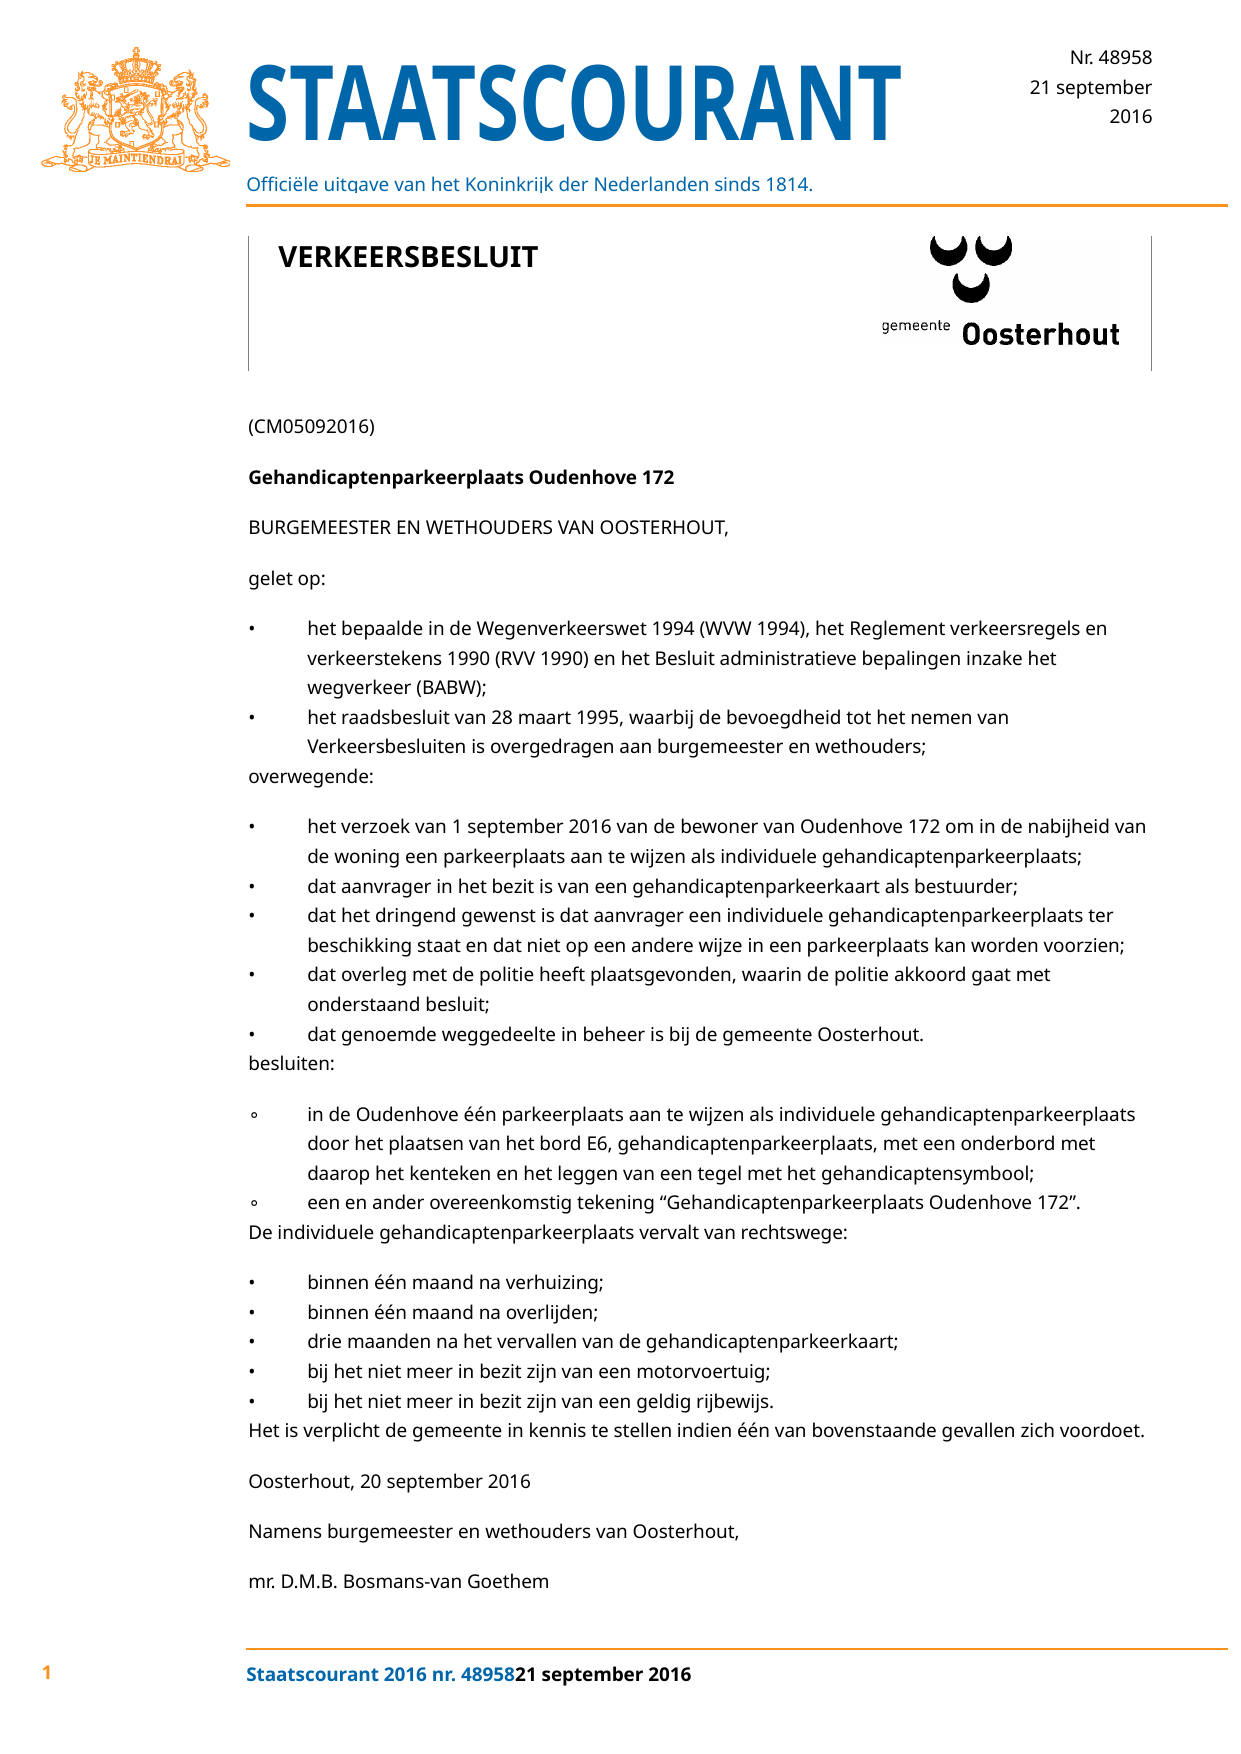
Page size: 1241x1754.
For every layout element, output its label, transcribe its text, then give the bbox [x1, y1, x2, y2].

text Namens burgemeester en wethouders van Oosterhout, [248, 1518, 1152, 1544]
table_header VERKEERSBESLUIT [249, 236, 850, 371]
text besluiten: [248, 1050, 1152, 1076]
list dat overleg met de politie heeft plaatsgevonden, waarin de politie akkoord gaat met onderstaand besluit; [248, 962, 1152, 1017]
text Oosterhout, 20 september 2016 [248, 1468, 1152, 1494]
list binnen één maand na verhuizing; [248, 1269, 1152, 1295]
text Het is verplicht de gemeente in kennis te stellen indien één van bovenstaande gevallen zich voordoet. [248, 1417, 1152, 1443]
picture [882, 236, 1119, 345]
list dat het dringend gewenst is dat aanvrager een individuele gehandicaptenparkeerplaats ter beschikking staat en dat niet op een andere wijze in een parkeerplaats kan worden voorzien; [248, 902, 1152, 958]
list bij het niet meer in bezit zijn van een motorvoertuig; [248, 1358, 1152, 1384]
text (CM05092016) [248, 414, 1152, 439]
picture [41, 47, 231, 172]
text BURGEMEESTER EN WETHOUDERS VAN OOSTERHOUT, [248, 514, 1152, 540]
text overwegende: [248, 763, 1152, 789]
list een en ander overeenkomstig tekening “Gehandicaptenparkeerplaats Oudenhove 172”. [248, 1189, 1152, 1215]
list het raadsbesluit van 28 maart 1995, waarbij de bevoegdheid tot het nemen van Verkeersbesluiten is overgedragen aan burgemeester en wethouders; [248, 704, 1152, 759]
text gelet op: [248, 565, 1152, 591]
list het bepaalde in de Wegenverkeerswet 1994 (WVW 1994), het Reglement verkeersregels en verkeerstekens 1990 (RVV 1990) en het Besluit administratieve bepalingen inzake het wegverkeer (BABW); [248, 615, 1152, 700]
list het verzoek van 1 september 2016 van de bewoner van Oudenhove 172 om in de nabijheid van de woning een parkeerplaats aan te wijzen als individuele gehandicaptenparkeerplaats; [248, 814, 1152, 869]
text De individuele gehandicaptenparkeerplaats vervalt van rechtswege: [248, 1219, 1152, 1245]
text mr. D.M.B. Bosmans-van Goethem [248, 1569, 1152, 1594]
text Gehandicaptenparkeerplaats Oudenhove 172 [248, 464, 1152, 490]
list in de Oudenhove één parkeerplaats aan te wijzen als individuele gehandicaptenparkeerplaats door het plaatsen van het bord E6, gehandicaptenparkeerplaats, met een onderbord met daarop het kenteken en het leggen van een tegel met het gehandicaptensymbool; [248, 1101, 1152, 1186]
list binnen één maand na overlijden; [248, 1299, 1152, 1325]
list dat aanvrager in het bezit is van een gehandicaptenparkeerkaart als bestuurder; [248, 873, 1152, 899]
list dat genoemde weggedeelte in beheer is bij de gemeente Oosterhout. [248, 1021, 1152, 1047]
list drie maanden na het vervallen van de gehandicaptenparkeerkaart; [248, 1329, 1152, 1354]
table_header [850, 236, 1151, 371]
list bij het niet meer in bezit zijn van een geldig rijbewijs. [248, 1388, 1152, 1414]
